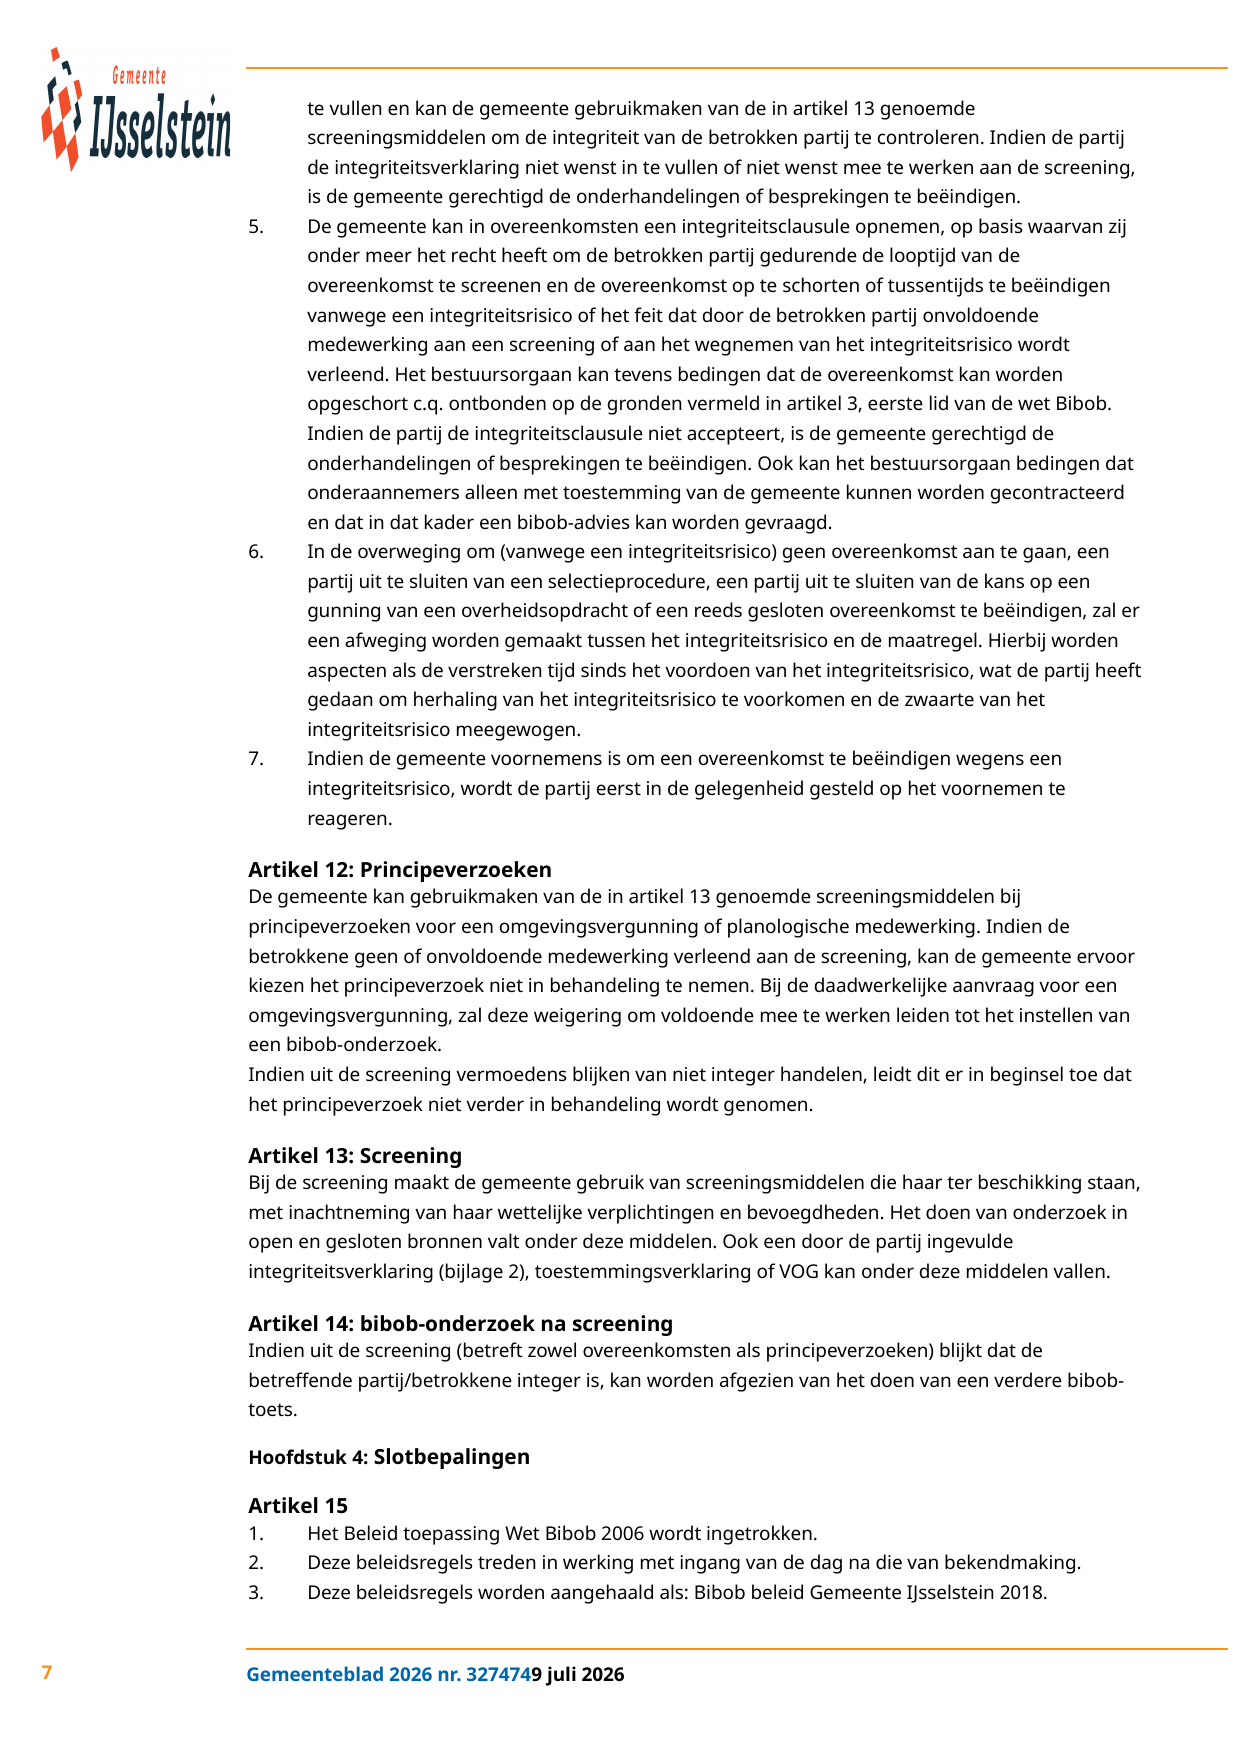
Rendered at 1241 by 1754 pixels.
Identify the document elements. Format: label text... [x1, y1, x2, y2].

text Indien uit de screening (betreft zowel overeenkomsten als principeverzoeken) blijkt dat de betreffende partij/betrokkene integer is, kan worden afgezien van het doen van een verdere bibob-toets. [248, 1337, 1152, 1422]
picture [41, 47, 231, 172]
list Deze beleidsregels worden aangehaald als: Bibob beleid Gemeente IJsselstein 2018. [248, 1579, 1152, 1604]
list Indien de gemeente voornemens is om een overeenkomst te beëindigen wegens een integriteitsrisico, wordt de partij eerst in de gelegenheid gesteld op het voornemen te reageren. [248, 746, 1152, 831]
list Het Beleid toepassing Wet Bibob 2006 wordt ingetrokken. [248, 1520, 1152, 1545]
text Artikel 13: Screening [248, 1141, 1152, 1169]
text De gemeente kan gebruikmaken van de in artikel 13 genoemde screeningsmiddelen bij principeverzoeken voor een omgevingsvergunning of planologische medewerking. Indien de betrokkene geen of onvoldoende medewerking verleend aan de screening, kan de gemeente ervoor kiezen het principeverzoek niet in behandeling te nemen. Bij de daadwerkelijke aanvraag voor een omgevingsvergunning, zal deze weigering om voldoende mee te werken leiden tot het instellen van een bibob-onderzoek. [248, 884, 1152, 1057]
text Hoofdstuk 4: Slotbepalingen [248, 1442, 1152, 1470]
text Bij de screening maakt de gemeente gebruik van screeningsmiddelen die haar ter beschikking staan, met inachtneming van haar wettelijke verplichtingen en bevoegdheden. Het doen van onderzoek in open en gesloten bronnen valt onder deze middelen. Ook een door de partij ingevulde integriteitsverklaring (bijlage 2), toestemmingsverklaring of VOG kan onder deze middelen vallen. [248, 1169, 1152, 1284]
text Artikel 15 [248, 1491, 1152, 1520]
text Indien uit de screening vermoedens blijken van niet integer handelen, leidt dit er in beginsel toe dat het principeverzoek niet verder in behandeling wordt genomen. [248, 1061, 1152, 1116]
text Artikel 14: bibob-onderzoek na screening [248, 1309, 1152, 1337]
list te vullen en kan de gemeente gebruikmaken van de in artikel 13 genoemde screeningsmiddelen om de integriteit van de betrokken partij te controleren. Indien de partij de integriteitsverklaring niet wenst in te vullen of niet wenst mee te werken aan de screening, is de gemeente gerechtigd de onderhandelingen of besprekingen te beëindigen. [248, 95, 1152, 209]
list De gemeente kan in overeenkomsten een integriteitsclausule opnemen, op basis waarvan zij onder meer het recht heeft om de betrokken partij gedurende de looptijd van de overeenkomst te screenen en de overeenkomst op te schorten of tussentijds te beëindigen vanwege een integriteitsrisico of het feit dat door de betrokken partij onvoldoende medewerking aan een screening of aan het wegnemen van het integriteitsrisico wordt verleend. Het bestuursorgaan kan tevens bedingen dat de overeenkomst kan worden opgeschort c.q. ontbonden op de gronden vermeld in artikel 3, eerste lid van de wet Bibob. Indien de partij de integriteitsclausule niet accepteert, is de gemeente gerechtigd de onderhandelingen of besprekingen te beëindigen. Ook kan het bestuursorgaan bedingen dat onderaannemers alleen met toestemming van de gemeente kunnen worden gecontracteerd en dat in dat kader een bibob-advies kan worden gevraagd. [248, 213, 1152, 535]
text Artikel 12: Principeverzoeken [248, 855, 1152, 884]
list In de overweging om (vanwege een integriteitsrisico) geen overeenkomst aan te gaan, een partij uit te sluiten van een selectieprocedure, een partij uit te sluiten van de kans op een gunning van een overheidsopdracht of een reeds gesloten overeenkomst te beëindigen, zal er een afweging worden gemaakt tussen het integriteitsrisico en de maatregel. Hierbij worden aspecten als de verstreken tijd sinds het voordoen van het integriteitsrisico, wat de partij heeft gedaan om herhaling van het integriteitsrisico te voorkomen en de zwaarte van het integriteitsrisico meegewogen. [248, 538, 1152, 742]
list Deze beleidsregels treden in werking met ingang van de dag na die van bekendmaking. [248, 1549, 1152, 1575]
